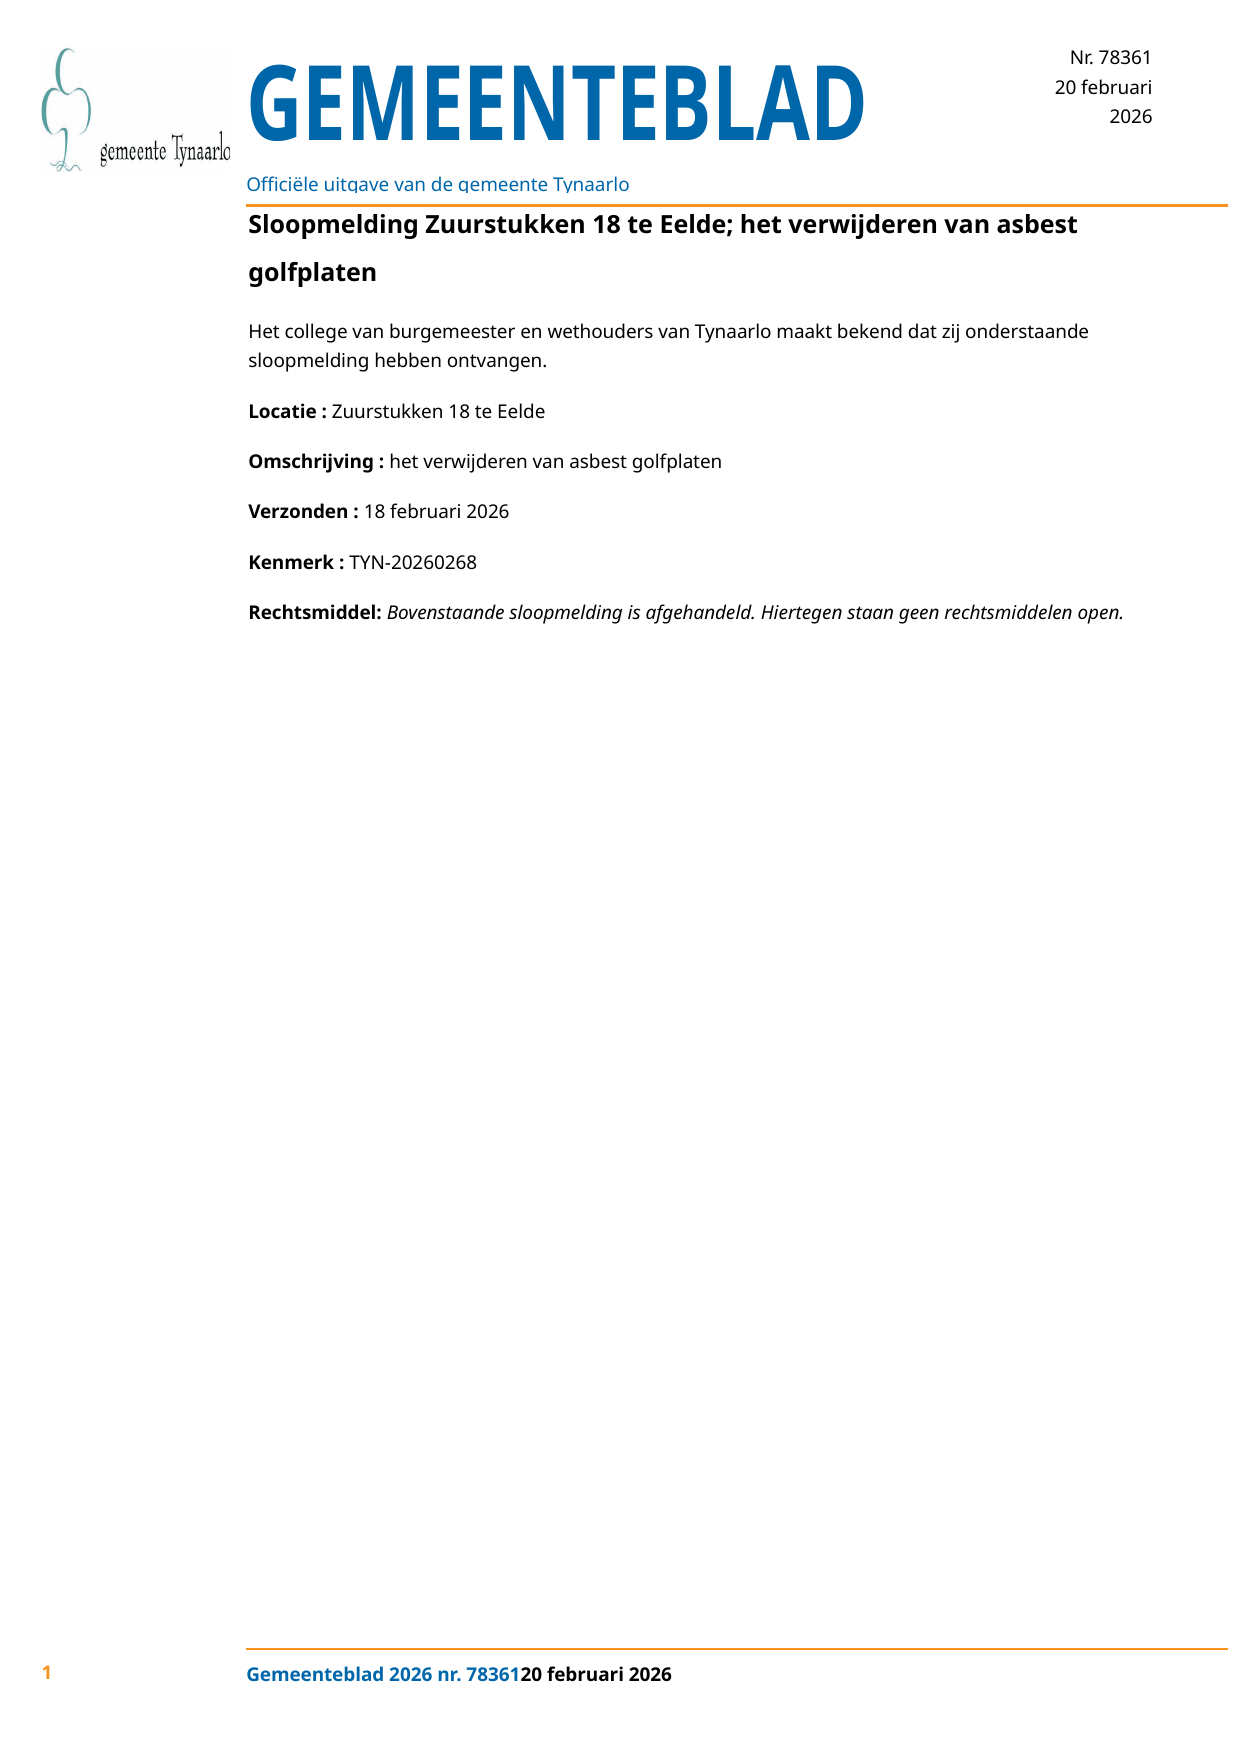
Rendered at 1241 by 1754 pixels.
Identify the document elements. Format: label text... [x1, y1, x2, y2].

text Verzonden : 18 februari 2026 [248, 499, 1152, 524]
text Kenmerk : TYN-20260268 [248, 549, 1152, 575]
text Het college van burgemeester en wethouders van Tynaarlo maakt bekend dat zij onderstaande sloopmelding hebben ontvangen. [248, 318, 1152, 373]
text Omschrijving : het verwijderen van asbest golfplaten [248, 448, 1152, 474]
picture [41, 47, 231, 172]
text Rechtsmiddel: Bovenstaande sloopmelding is afgehandeld. Hiertegen staan geen rechtsmiddelen open. [248, 599, 1152, 625]
text Sloopmelding Zuurstukken 18 te Eelde; het verwijderen van asbest golfplaten [248, 207, 1152, 288]
text Locatie : Zuurstukken 18 te Eelde [248, 398, 1152, 424]
